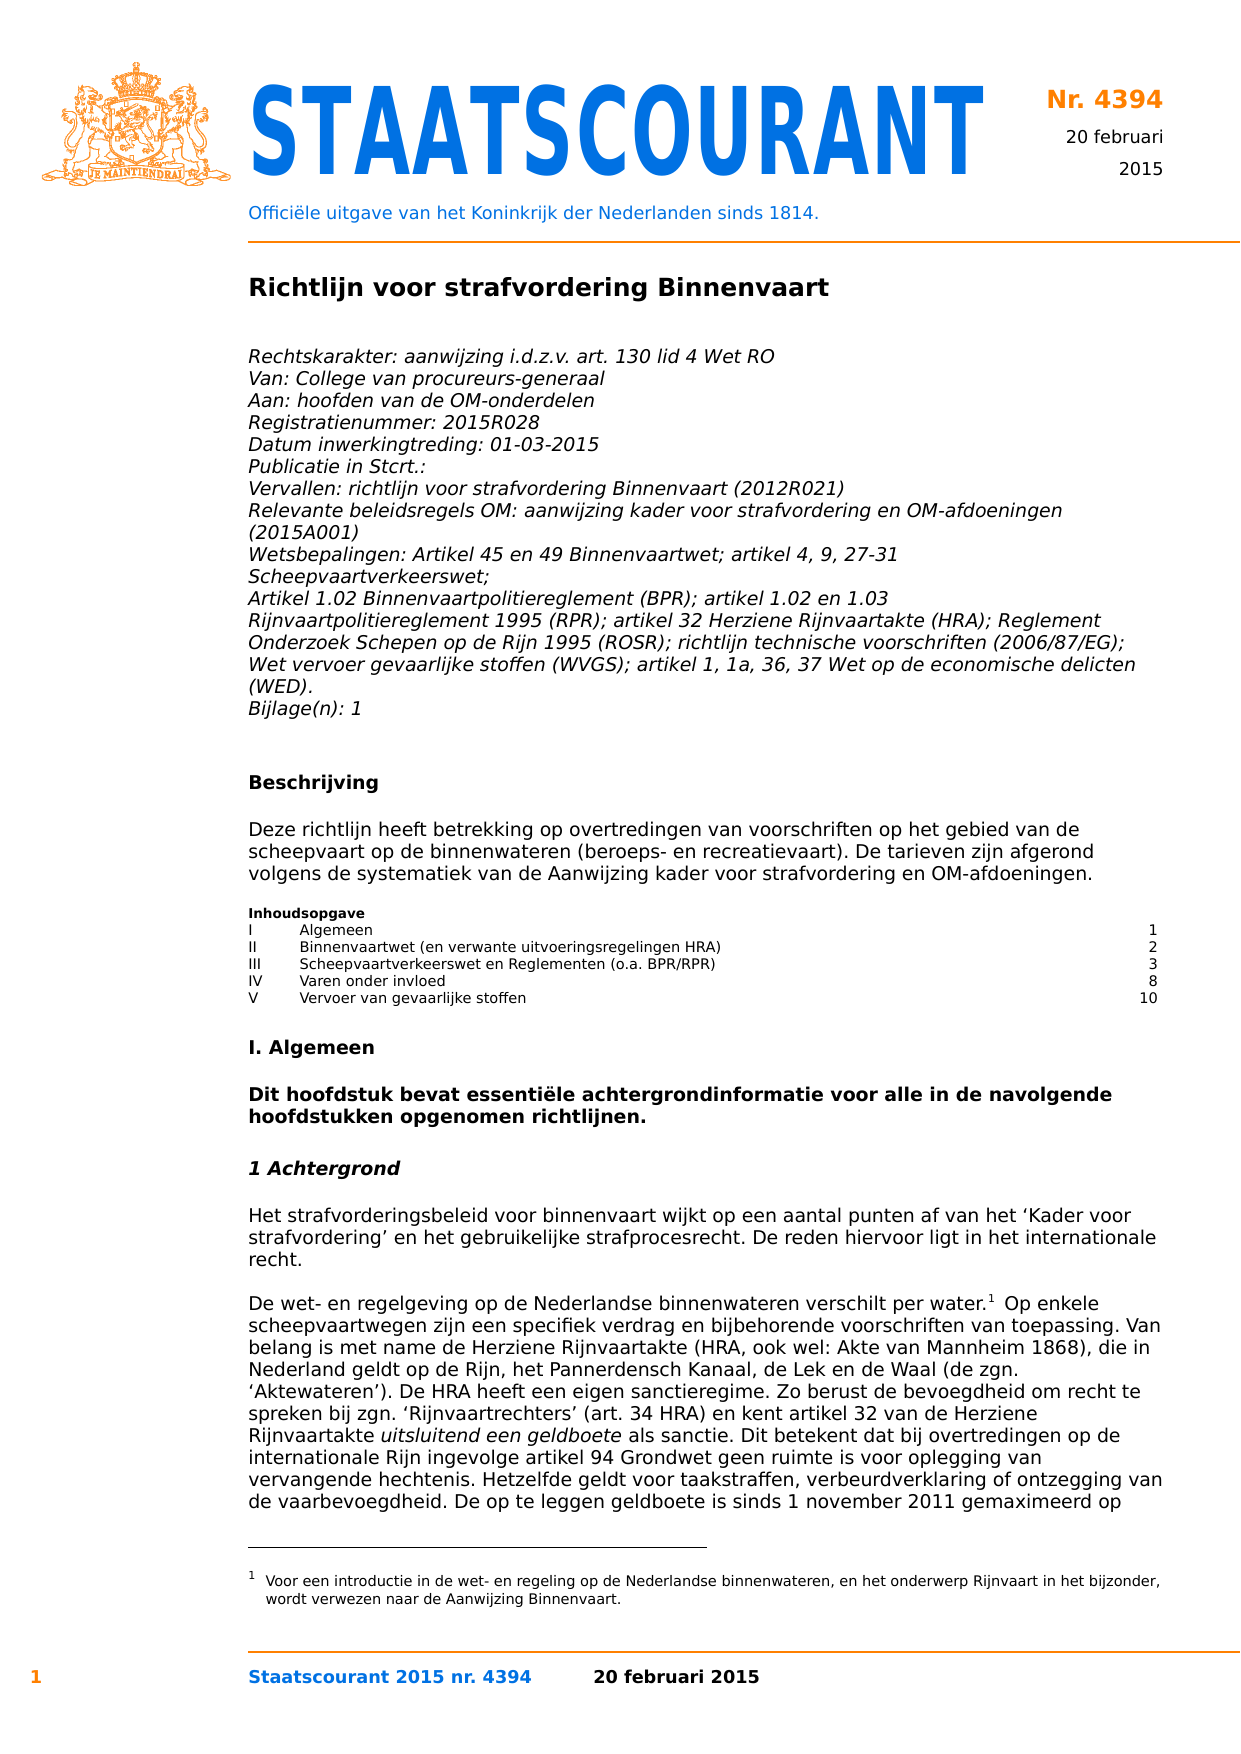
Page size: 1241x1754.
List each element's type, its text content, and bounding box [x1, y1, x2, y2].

subtitle 1 Achtergrond [248, 1158, 1163, 1180]
table_cell Algemeen [294, 922, 1057, 939]
table_cell 10 [1057, 990, 1163, 1007]
table_cell 2 [1057, 939, 1163, 956]
picture [41, 62, 231, 186]
subtitle I. Algemeen [248, 1037, 1163, 1059]
table_cell 3 [1057, 956, 1163, 973]
text Relevante beleidsregels OM: aanwijzing kader voor strafvordering en OM-afdoeningen (2015A001) [248, 500, 1163, 544]
table_cell Officiële uitgave van het Koninkrijk der Nederlanden sinds 1814. [248, 203, 1240, 241]
table_cell IV [248, 973, 293, 990]
table_cell Binnenvaartwet (en verwante uitvoeringsregelingen HRA) [294, 939, 1057, 956]
text Van: College van procureurs-generaal [248, 368, 1163, 390]
text Wetsbepalingen: Artikel 45 en 49 Binnenvaartwet; artikel 4, 9, 27-31 [248, 544, 1163, 566]
text Artikel 1.02 Binnenvaartpolitiereglement (BPR); artikel 1.02 en 1.03 [248, 588, 1163, 610]
text Rechtskarakter: aanwijzing i.d.z.v. art. 130 lid 4 Wet RO [248, 346, 1163, 368]
table_header Nr. 4394 [998, 62, 1240, 121]
text Deze richtlijn heeft betrekking op overtredingen van voorschriften op het gebied van de scheepvaart op de binnenwateren (beroeps- en recreatievaart). De tarieven zijn afgerond volgens de systematiek van de Aanwijzing kader voor strafvordering en OM-afdoeningen. [248, 818, 1163, 884]
table_cell 8 [1057, 973, 1163, 990]
table_cell II [248, 939, 293, 956]
text Bijlage(n): 1 [248, 698, 1163, 719]
text Voor een introductie in de wet- en regeling op de Nederlandse binnenwateren, en het onderwerp Rijnvaart in het bijzonder, wordt verwezen naar de Aanwijzing Binnenvaart. [248, 1569, 1163, 1608]
text Scheepvaartverkeerswet; [248, 566, 1163, 588]
table_cell 1 [1057, 922, 1163, 939]
table_cell Varen onder invloed [294, 973, 1057, 990]
text Vervallen: richtlijn voor strafvordering Binnenvaart (2012R021) [248, 478, 1163, 500]
text Registratienummer: 2015R028 [248, 412, 1163, 434]
subtitle Richtlijn voor strafvordering Binnenvaart [248, 273, 1163, 302]
text Datum inwerkingtreding: 01-03-2015 [248, 434, 1163, 456]
table_header STAATSCOURANT [248, 62, 998, 203]
table_cell I [248, 922, 293, 939]
table_cell 20 februari [998, 121, 1240, 153]
subtitle Beschrijving [248, 772, 1163, 793]
table_cell V [248, 990, 293, 1007]
text De wet- en regelgeving op de Nederlandse binnenwateren verschilt per water. Op enkele scheepvaartwegen zijn een specifiek verdrag en bijbehorende voorschriften van toepassing. Van belang is met name de Herziene Rijnvaartakte (HRA, ook wel: Akte van Mannheim 1868), die in Nederland geldt op de Rijn, het Pannerdensch Kanaal, de Lek en de Waal (de zgn. ‘Aktewateren’). De HRA heeft een eigen sanctieregime. Zo berust de bevoegdheid om recht te spreken bij zgn. ‘Rijnvaartrechters’ (art. 34 HRA) en kent artikel 32 van de Herziene Rijnvaartakte uitsluitend een geldboete als sanctie. Dit betekent dat bij overtredingen op de internationale Rijn ingevolge artikel 94 Grondwet geen ruimte is voor oplegging van vervangende hechtenis. Hetzelfde geldt voor taakstraffen, verbeurdverklaring of ontzegging van de vaarbevoegdheid. De op te leggen geldboete is sinds 1 november 2011 gemaximeerd op [248, 1293, 1163, 1512]
table_cell Vervoer van gevaarlijke stoffen [294, 990, 1057, 1007]
table_cell Scheepvaartverkeerswet en Reglementen (o.a. BPR/RPR) [294, 956, 1057, 973]
text Het strafvorderingsbeleid voor binnenvaart wijkt op een aantal punten af van het ‘Kader voor strafvordering’ en het gebruikelijke strafprocesrecht. De reden hiervoor ligt in het internationale recht. [248, 1205, 1163, 1271]
table_cell III [248, 956, 293, 973]
text Publicatie in Stcrt.: [248, 456, 1163, 478]
text Rijnvaartpolitiereglement 1995 (RPR); artikel 32 Herziene Rijnvaartakte (HRA); Reglement Onderzoek Schepen op de Rijn 1995 (ROSR); richtlijn technische voorschriften (2006/87/EG); Wet vervoer gevaarlijke stoffen (WVGS); artikel 1, 1a, 36, 37 Wet op de economische delicten (WED). [248, 610, 1163, 698]
table_header Inhoudsopgave [248, 906, 1163, 922]
text Dit hoofdstuk bevat essentiële achtergrondinformatie voor alle in de navolgende hoofdstukken opgenomen richtlijnen. [248, 1084, 1163, 1128]
table_cell 2015 [998, 153, 1240, 203]
text Aan: hoofden van de OM-onderdelen [248, 390, 1163, 412]
table_header [25, 62, 248, 241]
